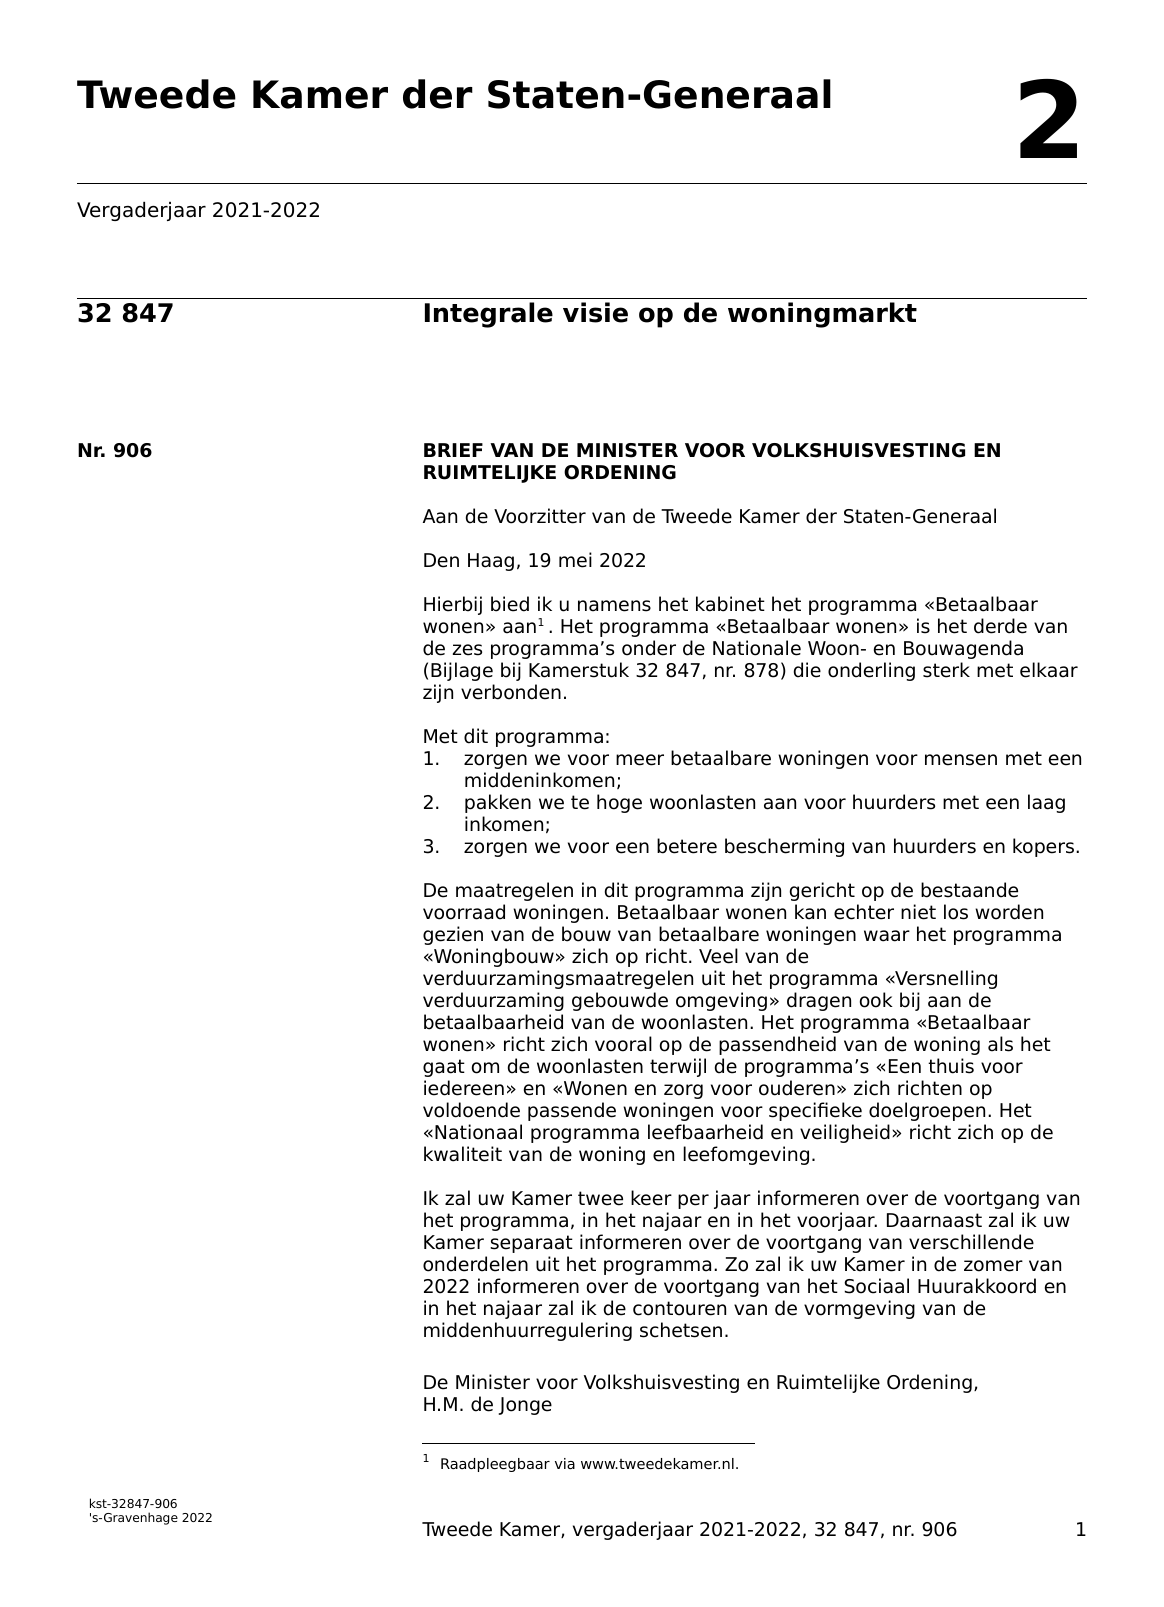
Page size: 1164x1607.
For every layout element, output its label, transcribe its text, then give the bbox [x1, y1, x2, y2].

text De Minister voor Volkshuisvesting en Ruimtelijke Ordening, H.M. de Jonge [422, 1372, 1087, 1416]
table_header Tweede Kamer der Staten-Generaal [77, 59, 886, 183]
text Den Haag, 19 mei 2022 [422, 550, 1087, 572]
subtitle 32 847 Integrale visie op de woningmarkt [77, 299, 1087, 329]
text Hierbij bied ik u namens het kabinet het programma «Betaalbaar wonen» aan. Het programma «Betaalbaar wonen» is het derde van de zes programma’s onder de Nationale Woon- en Bouwagenda (Bijlage bij Kamerstuk 32 847, nr. 878) die onderling sterk met elkaar zijn verbonden. [422, 594, 1087, 704]
text 1. zorgen we voor meer betaalbare woningen voor mensen met een middeninkomen; [422, 748, 1087, 792]
subtitle Nr. 906 BRIEF VAN DE MINISTER VOOR VOLKSHUISVESTING EN RUIMTELIJKE ORDENING [77, 440, 1087, 484]
text Raadpleegbaar via www.tweedekamer.nl. [422, 1452, 1087, 1474]
text Ik zal uw Kamer twee keer per jaar informeren over de voortgang van het programma, in het najaar en in het voorjaar. Daarnaast zal ik uw Kamer separaat informeren over de voortgang van verschillende onderdelen uit het programma. Zo zal ik uw Kamer in de zomer van 2022 informeren over de voortgang van het Sociaal Huurakkoord en in het najaar zal ik de contouren van de vormgeving van de middenhuurregulering schetsen. [422, 1188, 1087, 1342]
table_header 2 [886, 59, 1087, 183]
text 's-Gravenhage 2022 [88, 1511, 323, 1525]
text 3. zorgen we voor een betere bescherming van huurders en kopers. [422, 836, 1087, 858]
text 2. pakken we te hoge woonlasten aan voor huurders met een laag inkomen; [422, 792, 1087, 836]
table_cell Vergaderjaar 2021-2022 [77, 184, 1087, 298]
text kst-32847-906 [88, 1497, 323, 1511]
text De maatregelen in dit programma zijn gericht op de bestaande voorraad woningen. Betaalbaar wonen kan echter niet los worden gezien van de bouw van betaalbare woningen waar het programma «Woningbouw» zich op richt. Veel van de verduurzamingsmaatregelen uit het programma «Versnelling verduurzaming gebouwde omgeving» dragen ook bij aan de betaalbaarheid van de woonlasten. Het programma «Betaalbaar wonen» richt zich vooral op de passendheid van de woning als het gaat om de woonlasten terwijl de programma’s «Een thuis voor iedereen» en «Wonen en zorg voor ouderen» zich richten op voldoende passende woningen voor specifieke doelgroepen. Het «Nationaal programma leefbaarheid en veiligheid» richt zich op de kwaliteit van de woning en leefomgeving. [422, 880, 1087, 1166]
text Met dit programma: [422, 726, 1087, 748]
text Aan de Voorzitter van de Tweede Kamer der Staten-Generaal [422, 506, 1087, 528]
